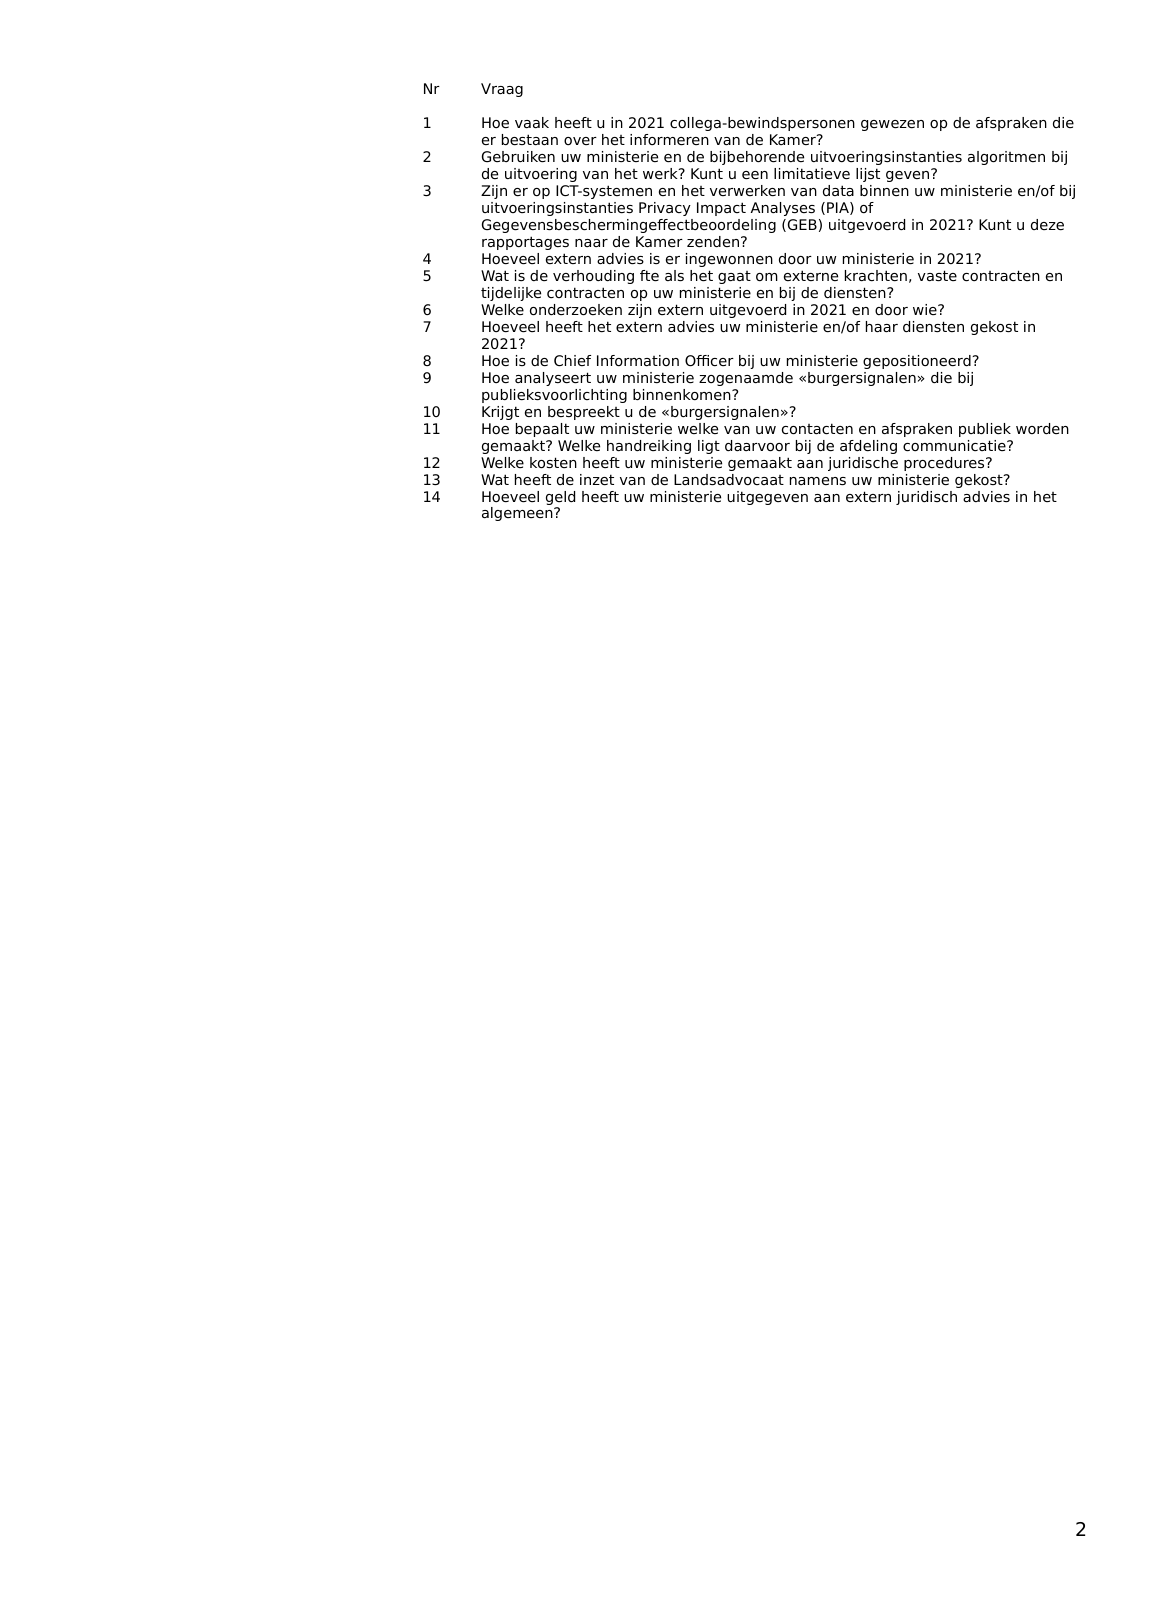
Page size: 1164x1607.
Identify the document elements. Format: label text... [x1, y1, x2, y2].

table_cell Welke onderzoeken zijn extern uitgevoerd in 2021 en door wie? [475, 302, 1087, 319]
table_cell Krijgt en bespreekt u de «burgersignalen»? [475, 404, 1087, 421]
table_cell Hoe is de Chief Information Officer bij uw ministerie gepositioneerd? [475, 353, 1087, 369]
table_cell 9 [422, 370, 475, 403]
table_cell 12 [422, 455, 475, 471]
table_cell 5 [422, 268, 475, 302]
table_cell 6 [422, 302, 475, 319]
table_cell Wat heeft de inzet van de Landsadvocaat namens uw ministerie gekost? [475, 471, 1087, 488]
table_header Nr [422, 81, 475, 98]
table_cell Welke kosten heeft uw ministerie gemaakt aan juridische procedures? [475, 455, 1087, 471]
table_cell [475, 98, 1087, 115]
table_cell Hoe vaak heeft u in 2021 collega-bewindspersonen gewezen op de afspraken die er bestaan over het informeren van de Kamer? [475, 115, 1087, 149]
table_cell 7 [422, 319, 475, 353]
table_cell Wat is de verhouding fte als het gaat om externe krachten, vaste contracten en tijdelijke contracten op uw ministerie en bij de diensten? [475, 268, 1087, 302]
table_cell 8 [422, 353, 475, 369]
table_cell 1 [422, 115, 475, 149]
table_cell 11 [422, 421, 475, 454]
table_cell 2 [422, 149, 475, 183]
table_cell 10 [422, 404, 475, 421]
table_cell 3 [422, 183, 475, 251]
table_cell [422, 98, 475, 115]
table_cell Hoeveel geld heeft uw ministerie uitgegeven aan extern juridisch advies in het algemeen? [475, 489, 1087, 522]
table_cell 13 [422, 471, 475, 488]
table_cell Zijn er op ICT-systemen en het verwerken van data binnen uw ministerie en/of bij uitvoeringsinstanties Privacy Impact Analyses (PIA) of Gegevensbeschermingeffectbeoordeling (GEB) uitgevoerd in 2021? Kunt u deze rapportages naar de Kamer zenden? [475, 183, 1087, 251]
table_cell Hoeveel heeft het extern advies uw ministerie en/of haar diensten gekost in 2021? [475, 319, 1087, 353]
table_cell 4 [422, 251, 475, 268]
table_cell Hoe analyseert uw ministerie zogenaamde «burgersignalen» die bij publieksvoorlichting binnenkomen? [475, 370, 1087, 403]
table_cell Gebruiken uw ministerie en de bijbehorende uitvoeringsinstanties algoritmen bij de uitvoering van het werk? Kunt u een limitatieve lijst geven? [475, 149, 1087, 183]
table_cell Hoe bepaalt uw ministerie welke van uw contacten en afspraken publiek worden gemaakt? Welke handreiking ligt daarvoor bij de afdeling communicatie? [475, 421, 1087, 454]
table_cell Hoeveel extern advies is er ingewonnen door uw ministerie in 2021? [475, 251, 1087, 268]
table_cell 14 [422, 489, 475, 522]
table_header Vraag [475, 81, 1087, 98]
